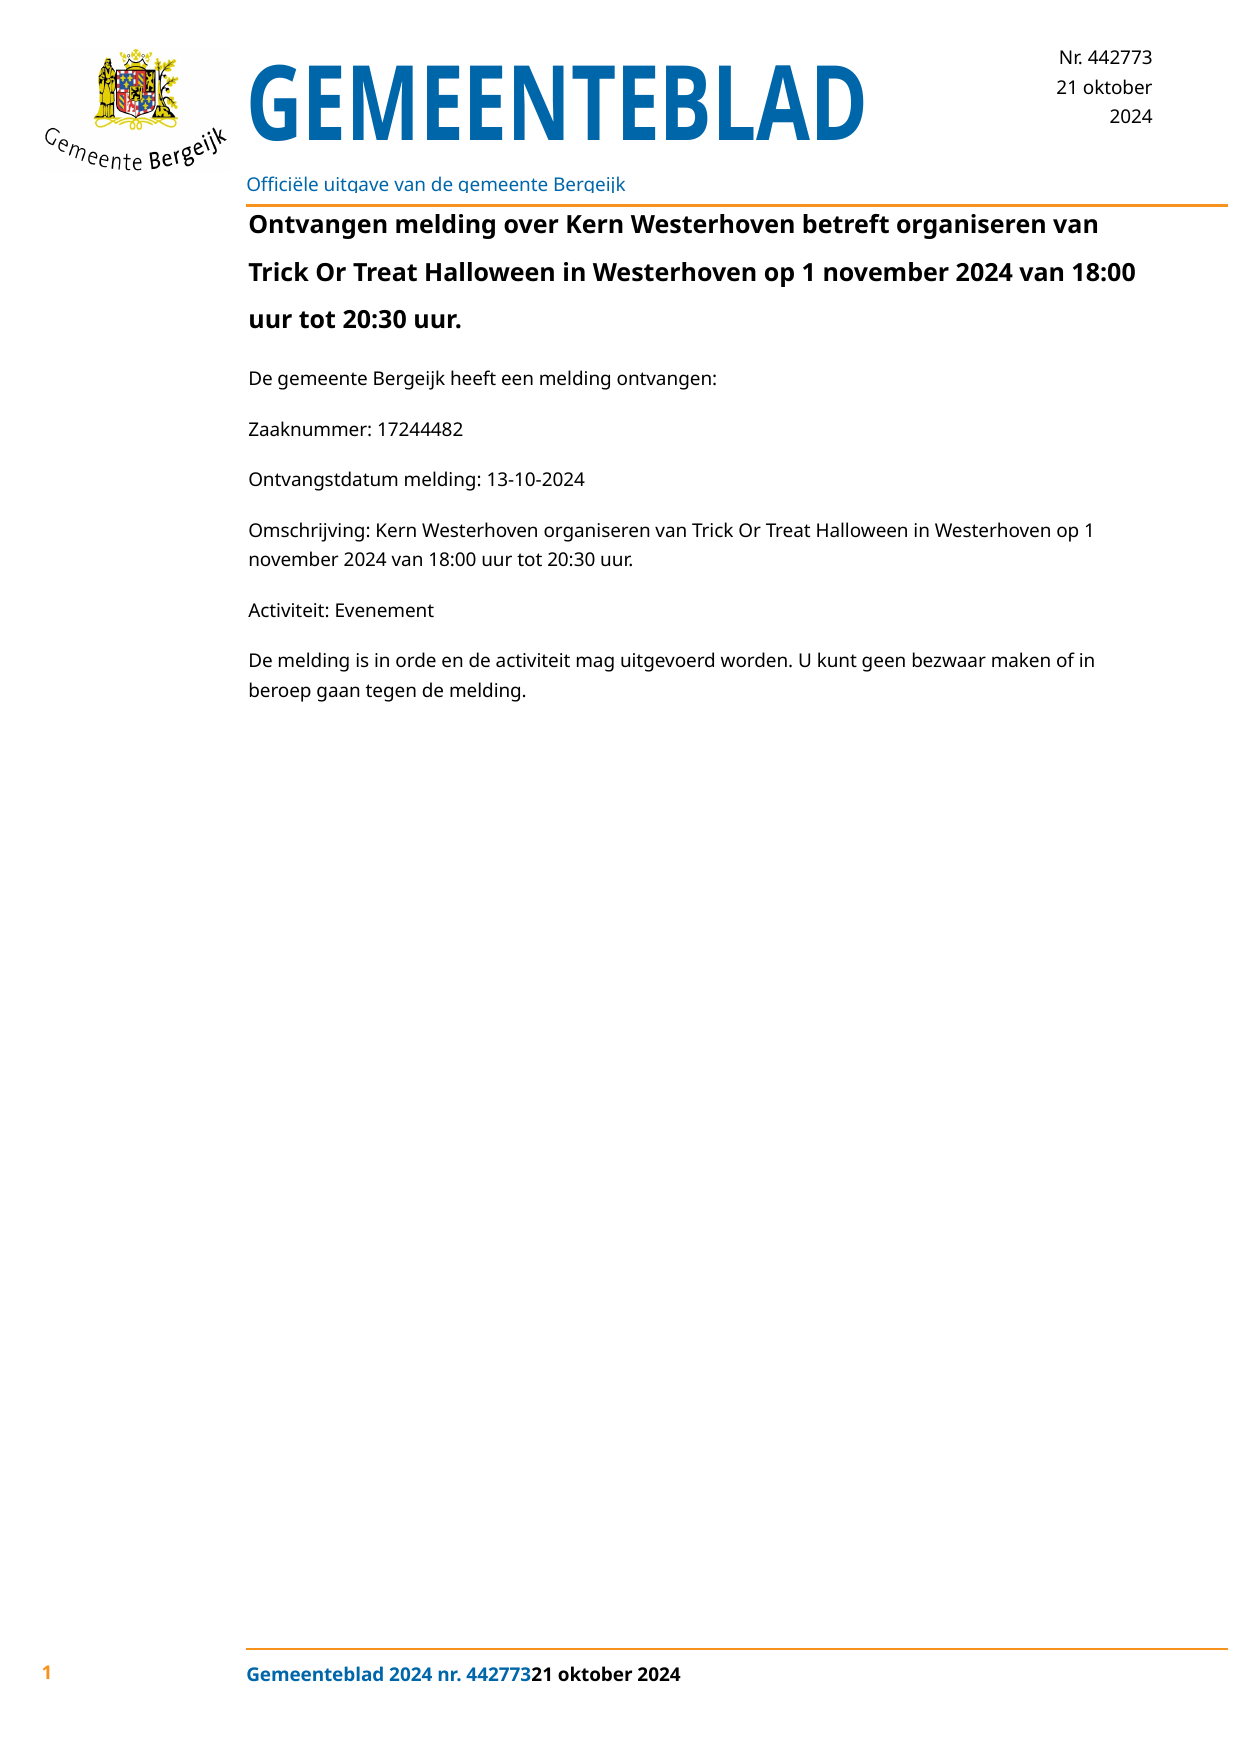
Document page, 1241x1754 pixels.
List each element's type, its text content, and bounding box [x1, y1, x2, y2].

picture [41, 47, 231, 172]
text Omschrijving: Kern Westerhoven organiseren van Trick Or Treat Halloween in Westerhoven op 1 november 2024 van 18:00 uur tot 20:30 uur. [248, 517, 1152, 572]
text De gemeente Bergeijk heeft een melding ontvangen: [248, 366, 1152, 391]
text Zaaknummer: 17244482 [248, 416, 1152, 442]
text Ontvangstdatum melding: 13-10-2024 [248, 466, 1152, 492]
text Activiteit: Evenement [248, 597, 1152, 622]
text Ontvangen melding over Kern Westerhoven betreft organiseren van Trick Or Treat Halloween in Westerhoven op 1 november 2024 van 18:00 uur tot 20:30 uur. [248, 207, 1152, 336]
text De melding is in orde en de activiteit mag uitgevoerd worden. U kunt geen bezwaar maken of in beroep gaan tegen de melding. [248, 647, 1152, 702]
